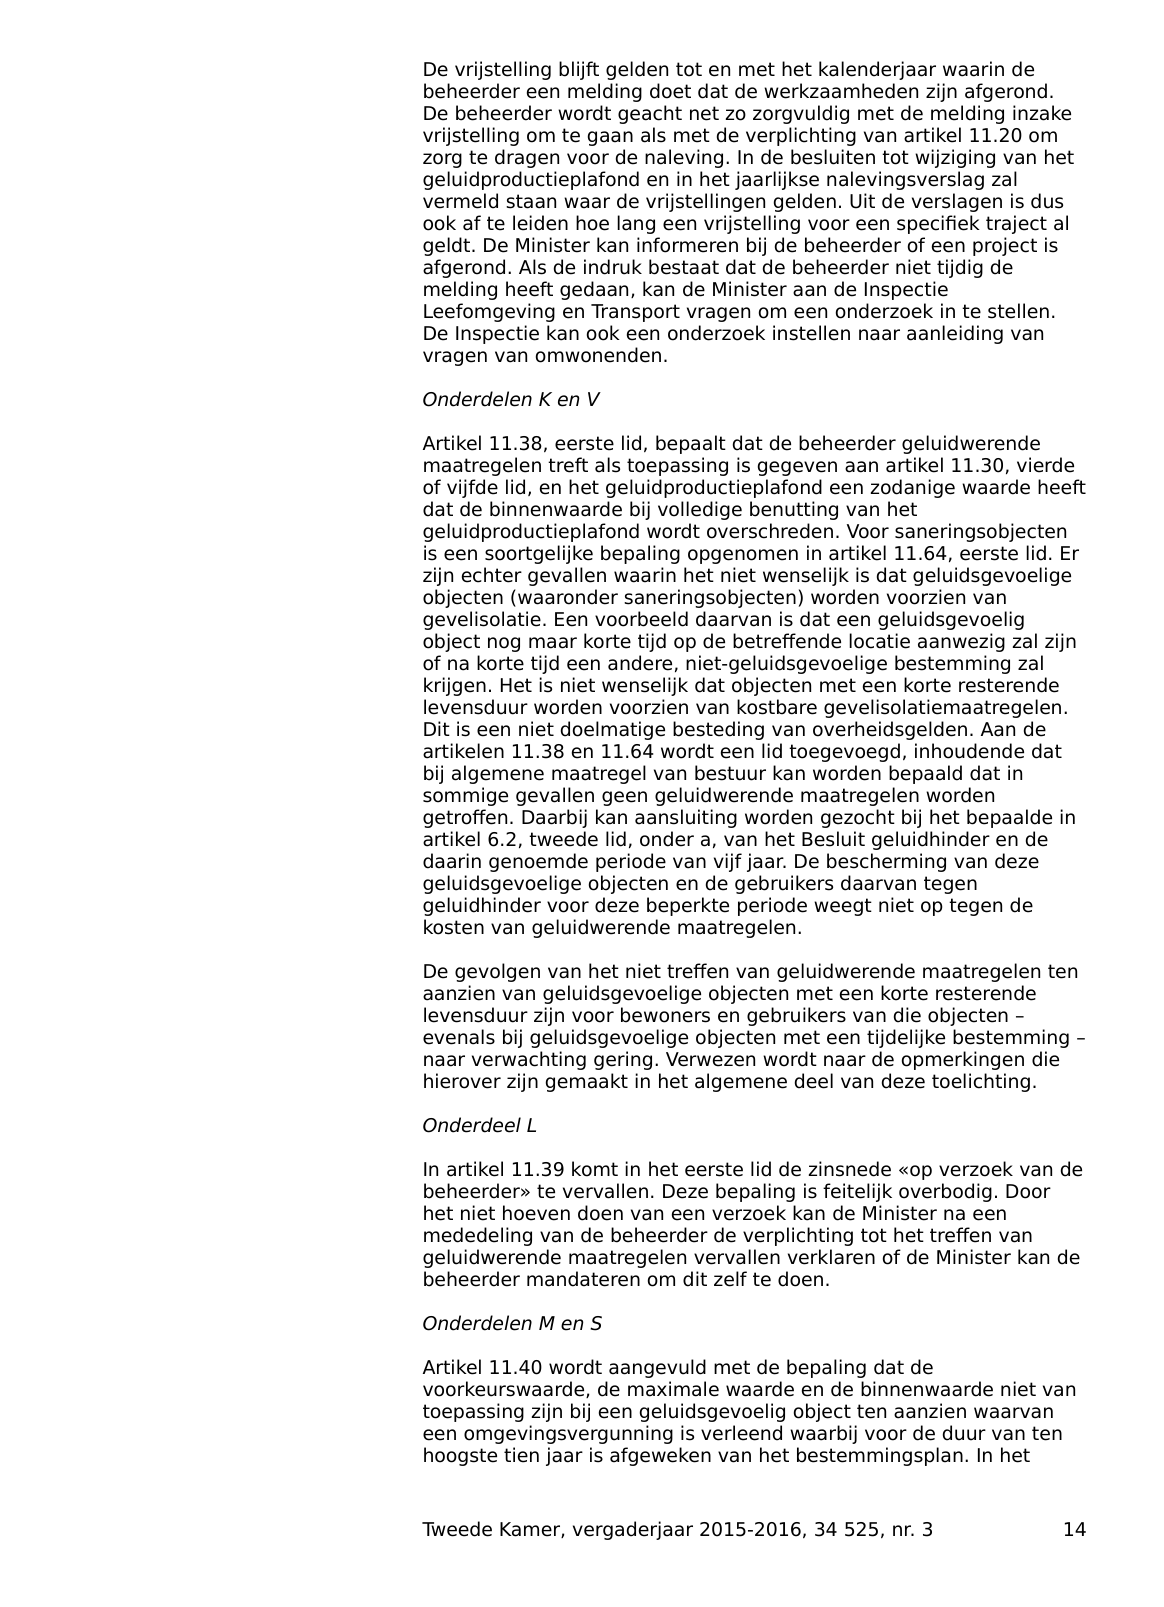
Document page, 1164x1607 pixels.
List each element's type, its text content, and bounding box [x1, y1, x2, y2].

text In artikel 11.39 komt in het eerste lid de zinsnede «op verzoek van de beheerder» te vervallen. Deze bepaling is feitelijk overbodig. Door het niet hoeven doen van een verzoek kan de Minister na een mededeling van de beheerder de verplichting tot het treffen van geluidwerende maatregelen vervallen verklaren of de Minister kan de beheerder mandateren om dit zelf te doen. [422, 1159, 1087, 1291]
text Artikel 11.40 wordt aangevuld met de bepaling dat de voorkeurswaarde, de maximale waarde en de binnenwaarde niet van toepassing zijn bij een geluidsgevoelig object ten aanzien waarvan een omgevingsvergunning is verleend waarbij voor de duur van ten hoogste tien jaar is afgeweken van het bestemmingsplan. In het [422, 1357, 1087, 1467]
text De gevolgen van het niet treffen van geluidwerende maatregelen ten aanzien van geluidsgevoelige objecten met een korte resterende levensduur zijn voor bewoners en gebruikers van die objecten – evenals bij geluidsgevoelige objecten met een tijdelijke bestemming – naar verwachting gering. Verwezen wordt naar de opmerkingen die hierover zijn gemaakt in het algemene deel van deze toelichting. [422, 961, 1087, 1093]
subtitle Onderdelen K en V [422, 389, 1087, 411]
subtitle Onderdeel L [422, 1115, 1087, 1137]
text De vrijstelling blijft gelden tot en met het kalenderjaar waarin de beheerder een melding doet dat de werkzaamheden zijn afgerond. De beheerder wordt geacht net zo zorgvuldig met de melding inzake vrijstelling om te gaan als met de verplichting van artikel 11.20 om zorg te dragen voor de naleving. In de besluiten tot wijziging van het geluidproductieplafond en in het jaarlijkse nalevingsverslag zal vermeld staan waar de vrijstellingen gelden. Uit de verslagen is dus ook af te leiden hoe lang een vrijstelling voor een specifiek traject al geldt. De Minister kan informeren bij de beheerder of een project is afgerond. Als de indruk bestaat dat de beheerder niet tijdig de melding heeft gedaan, kan de Minister aan de Inspectie Leefomgeving en Transport vragen om een onderzoek in te stellen. De Inspectie kan ook een onderzoek instellen naar aanleiding van vragen van omwonenden. [422, 59, 1087, 367]
subtitle Onderdelen M en S [422, 1313, 1087, 1335]
text Artikel 11.38, eerste lid, bepaalt dat de beheerder geluidwerende maatregelen treft als toepassing is gegeven aan artikel 11.30, vierde of vijfde lid, en het geluidproductieplafond een zodanige waarde heeft dat de binnenwaarde bij volledige benutting van het geluidproductieplafond wordt overschreden. Voor saneringsobjecten is een soortgelijke bepaling opgenomen in artikel 11.64, eerste lid. Er zijn echter gevallen waarin het niet wenselijk is dat geluidsgevoelige objecten (waaronder saneringsobjecten) worden voorzien van gevelisolatie. Een voorbeeld daarvan is dat een geluidsgevoelig object nog maar korte tijd op de betreffende locatie aanwezig zal zijn of na korte tijd een andere, niet-geluidsgevoelige bestemming zal krijgen. Het is niet wenselijk dat objecten met een korte resterende levensduur worden voorzien van kostbare gevelisolatiemaatregelen. Dit is een niet doelmatige besteding van overheidsgelden. Aan de artikelen 11.38 en 11.64 wordt een lid toegevoegd, inhoudende dat bij algemene maatregel van bestuur kan worden bepaald dat in sommige gevallen geen geluidwerende maatregelen worden getroffen. Daarbij kan aansluiting worden gezocht bij het bepaalde in artikel 6.2, tweede lid, onder a, van het Besluit geluidhinder en de daarin genoemde periode van vijf jaar. De bescherming van deze geluidsgevoelige objecten en de gebruikers daarvan tegen geluidhinder voor deze beperkte periode weegt niet op tegen de kosten van geluidwerende maatregelen. [422, 433, 1087, 939]
